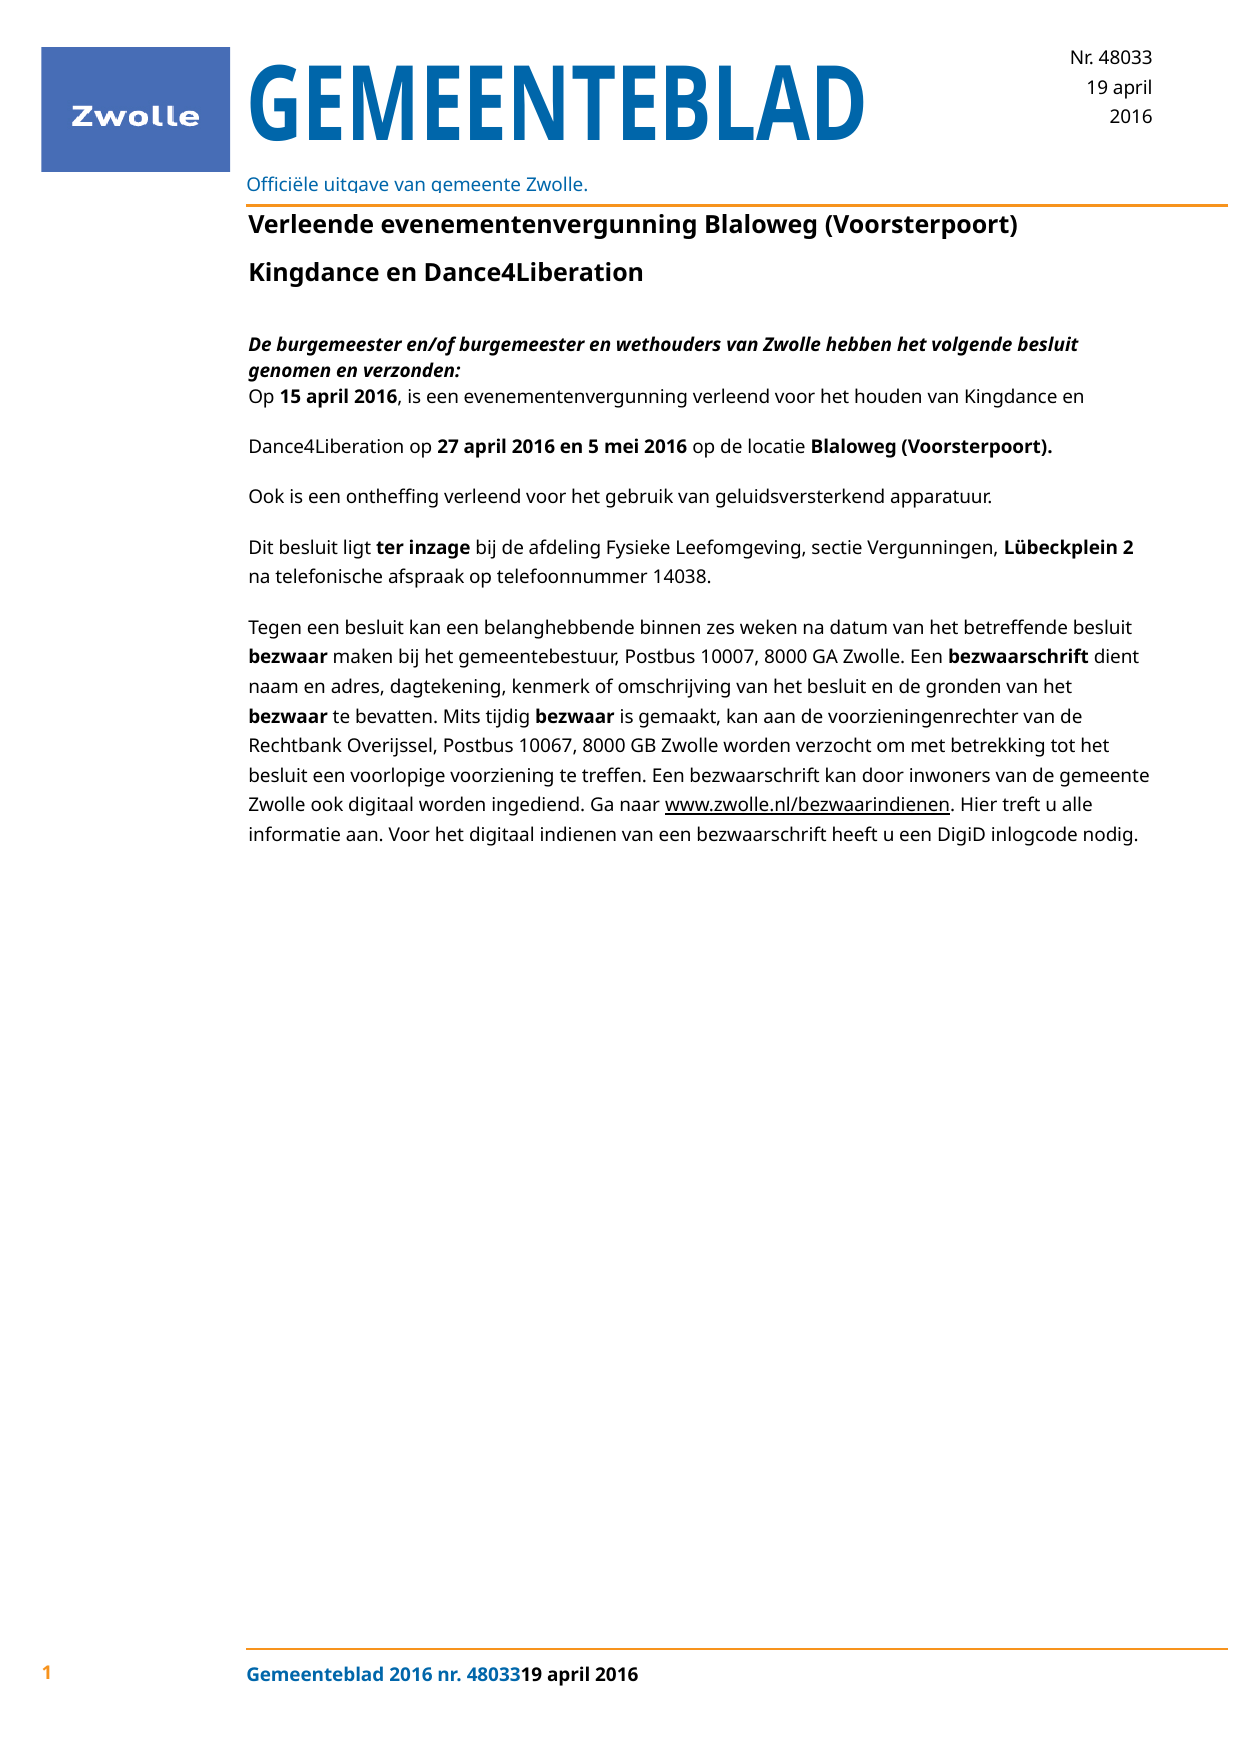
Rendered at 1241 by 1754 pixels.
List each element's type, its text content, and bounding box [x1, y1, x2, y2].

text Dance4Liberation op 27 april 2016 en 5 mei 2016 op de locatie Blaloweg (Voorsterpoort). [248, 433, 1152, 459]
text De burgemeester en/of burgemeester en wethouders van Zwolle hebben het volgende besluit genomen en verzonden: [248, 331, 1152, 383]
text Ook is een ontheffing verleend voor het gebruik van geluidsversterkend apparatuur. [248, 484, 1152, 509]
text Op 15 april 2016, is een evenementenvergunning verleend voor het houden van Kingdance en [248, 383, 1152, 409]
picture [41, 47, 231, 172]
text Verleende evenementenvergunning Blaloweg (Voorsterpoort) Kingdance en Dance4Liberation [248, 207, 1152, 288]
text Tegen een besluit kan een belanghebbende binnen zes weken na datum van het betreffende besluit bezwaar maken bij het gemeentebestuur, Postbus 10007, 8000 GA Zwolle. Een bezwaarschrift dient naam en adres, dagtekening, kenmerk of omschrijving van het besluit en de gronden van het bezwaar te bevatten. Mits tijdig bezwaar is gemaakt, kan aan de voorzieningenrechter van de Rechtbank Overijssel, Postbus 10067, 8000 GB Zwolle worden verzocht om met betrekking tot het besluit een voorlopige voorziening te treffen. Een bezwaarschrift kan door inwoners van de gemeente Zwolle ook digitaal worden ingediend. Ga naar www.zwolle.nl/bezwaarindienen. Hier treft u alle informatie aan. Voor het digitaal indienen van een bezwaarschrift heeft u een DigiD inlogcode nodig. [248, 614, 1152, 847]
text Dit besluit ligt ter inzage bij de afdeling Fysieke Leefomgeving, sectie Vergunningen, Lübeckplein 2 na telefonische afspraak op telefoonnummer 14038. [248, 534, 1152, 589]
